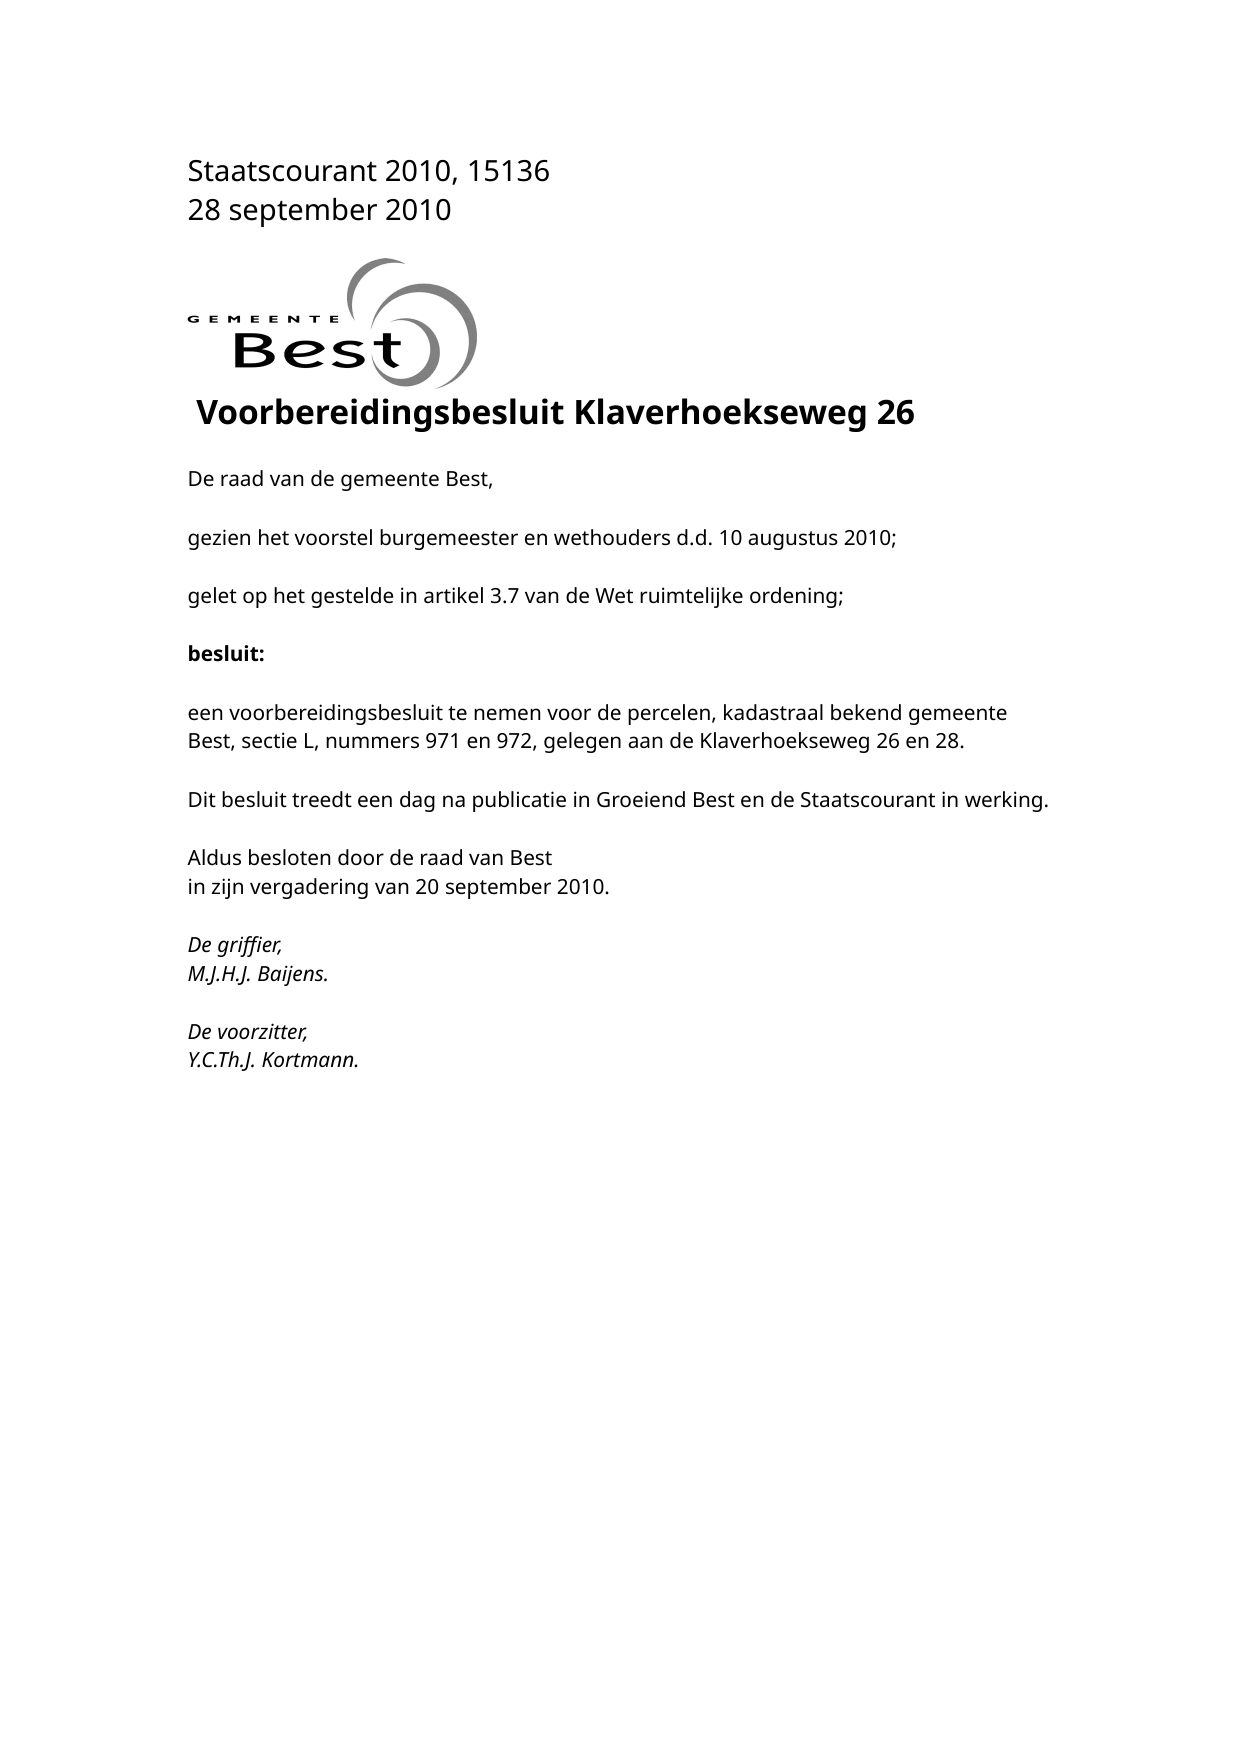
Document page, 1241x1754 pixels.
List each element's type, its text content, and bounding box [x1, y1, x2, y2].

text Dit besluit treedt een dag na publicatie in Groeiend Best en de Staatscourant in werking. [187, 785, 1053, 813]
text 28 september 2010 [187, 190, 1053, 229]
text in zijn vergadering van 20 september 2010. [187, 872, 1053, 900]
text Staatscourant 2010, 15136 [187, 150, 1053, 190]
picture [187, 258, 477, 389]
text een voorbereidingsbesluit te nemen voor de percelen, kadastraal bekend gemeente Best, sectie L, nummers 971 en 972, gelegen aan de Klaverhoekseweg 26 en 28. [187, 698, 1053, 755]
text M.J.H.J. Baijens. [187, 959, 1053, 987]
text De voorzitter, [187, 1017, 1053, 1046]
subtitle Voorbereidingsbesluit Klaverhoekseweg 26 [187, 271, 1053, 434]
text Aldus besloten door de raad van Best [187, 843, 1053, 872]
text gezien het voorstel burgemeester en wethouders d.d. 10 augustus 2010; [187, 523, 1053, 551]
text gelet op het gestelde in artikel 3.7 van de Wet ruimtelijke ordening; [187, 581, 1053, 609]
text De raad van de gemeente Best, [187, 464, 1053, 493]
text De griffier, [187, 930, 1053, 959]
text besluit: [187, 639, 1053, 668]
text Y.C.Th.J. Kortmann. [187, 1046, 1053, 1074]
